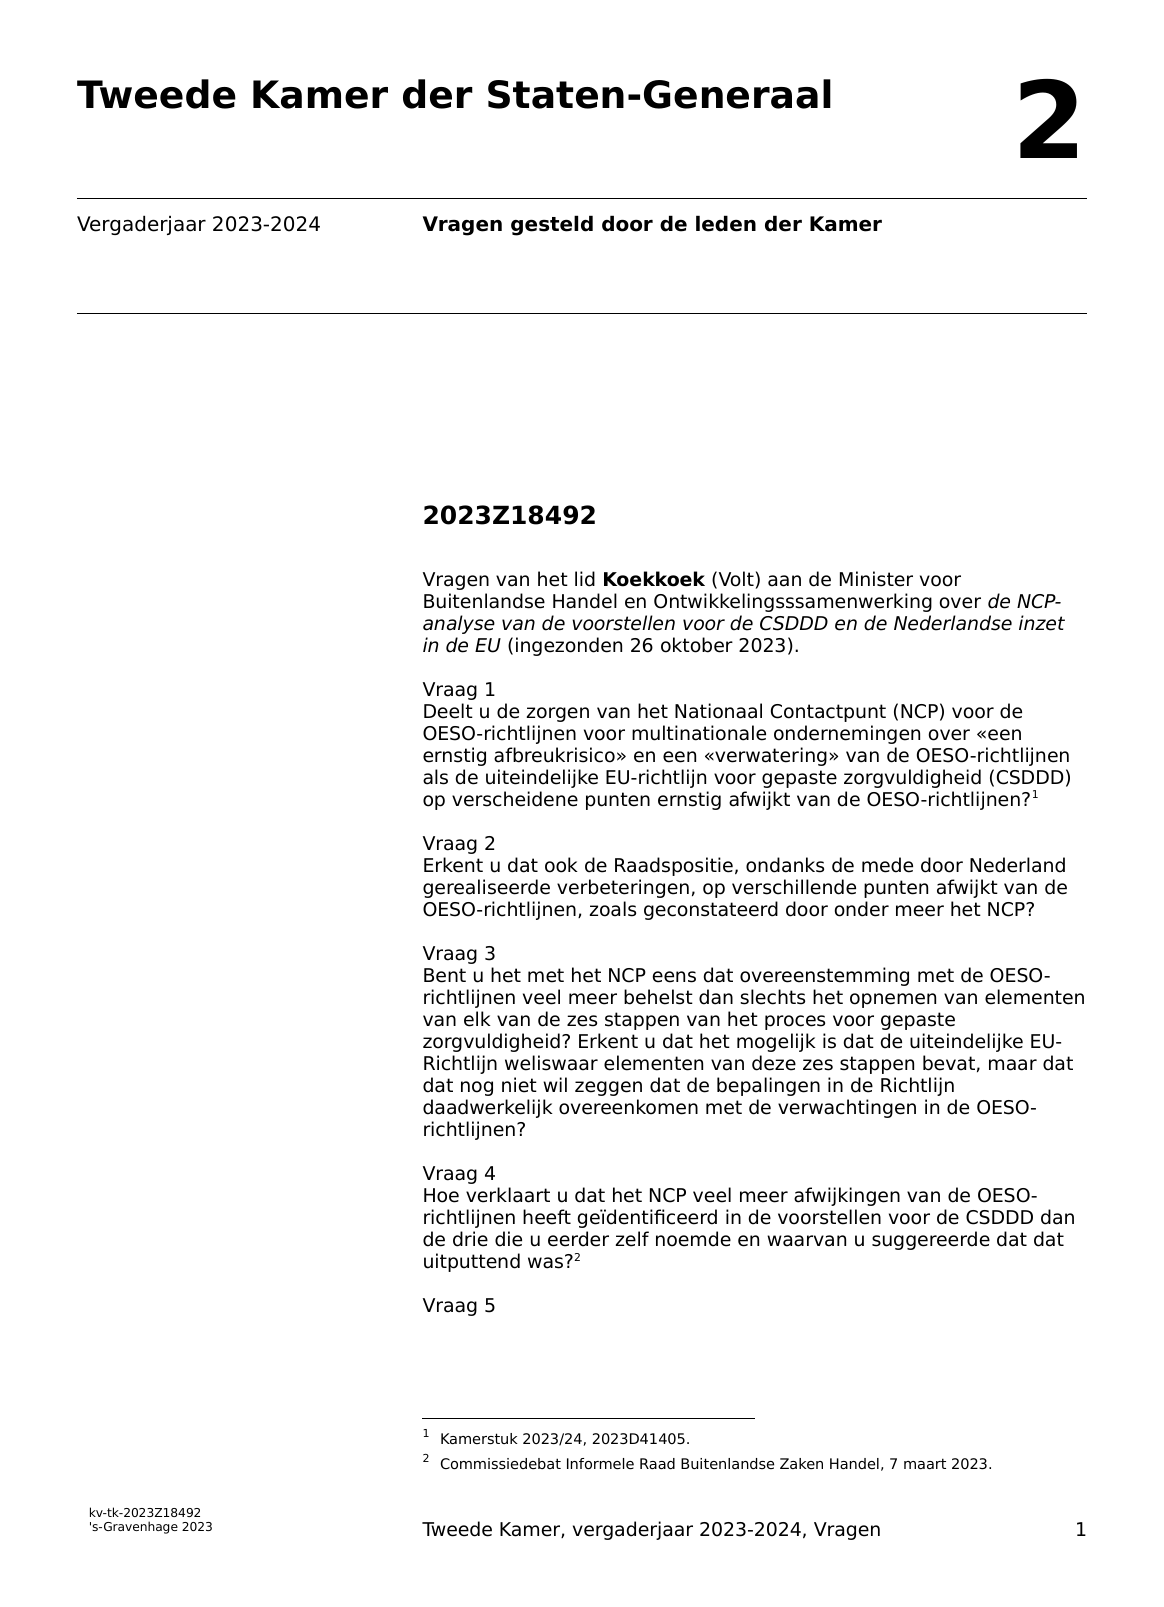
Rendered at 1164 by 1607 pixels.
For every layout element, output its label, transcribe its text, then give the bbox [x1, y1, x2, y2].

text Vraag 1 [422, 679, 1087, 701]
text Deelt u de zorgen van het Nationaal Contactpunt (NCP) voor de OESO-richtlijnen voor multinationale ondernemingen over «een ernstig afbreukrisico» en een «verwatering» van de OESO-richtlijnen als de uiteindelijke EU-richtlijn voor gepaste zorgvuldigheid (CSDDD) op verscheidene punten ernstig afwijkt van de OESO-richtlijnen? [422, 701, 1087, 811]
table_cell Vergaderjaar 2023-2024 [77, 199, 422, 313]
text Vraag 3 [422, 943, 1087, 965]
text Erkent u dat ook de Raadspositie, ondanks de mede door Nederland gerealiseerde verbeteringen, op verschillende punten afwijkt van de OESO-richtlijnen, zoals geconstateerd door onder meer het NCP? [422, 855, 1087, 921]
text Vraag 5 [422, 1295, 1087, 1317]
text Vraag 2 [422, 833, 1087, 855]
text Vragen van het lid Koekkoek (Volt) aan de Minister voor Buitenlandse Handel en Ontwikkelingsssamenwerking over de NCP-analyse van de voorstellen voor de CSDDD en de Nederlandse inzet in de EU (ingezonden 26 oktober 2023). [422, 569, 1087, 657]
table_header Tweede Kamer der Staten-Generaal [77, 59, 886, 198]
text 2023Z18492 [422, 501, 1087, 531]
table_header 2 [886, 59, 1087, 198]
text Kamerstuk 2023/24, 2023D41405. [422, 1427, 1087, 1449]
text Vraag 4 [422, 1163, 1087, 1185]
text Hoe verklaart u dat het NCP veel meer afwijkingen van de OESO-richtlijnen heeft geïdentificeerd in de voorstellen voor de CSDDD dan de drie die u eerder zelf noemde en waarvan u suggereerde dat dat uitputtend was? [422, 1185, 1087, 1273]
text kv-tk-2023Z18492 [88, 1506, 323, 1520]
text 's-Gravenhage 2023 [88, 1520, 323, 1534]
table_cell Vragen gesteld door de leden der Kamer [422, 199, 1087, 313]
text Commissiedebat Informele Raad Buitenlandse Zaken Handel, 7 maart 2023. [422, 1452, 1087, 1474]
text Bent u het met het NCP eens dat overeenstemming met de OESO-richtlijnen veel meer behelst dan slechts het opnemen van elementen van elk van de zes stappen van het proces voor gepaste zorgvuldigheid? Erkent u dat het mogelijk is dat de uiteindelijke EU-Richtlijn weliswaar elementen van deze zes stappen bevat, maar dat dat nog niet wil zeggen dat de bepalingen in de Richtlijn daadwerkelijk overeenkomen met de verwachtingen in de OESO-richtlijnen? [422, 965, 1087, 1141]
